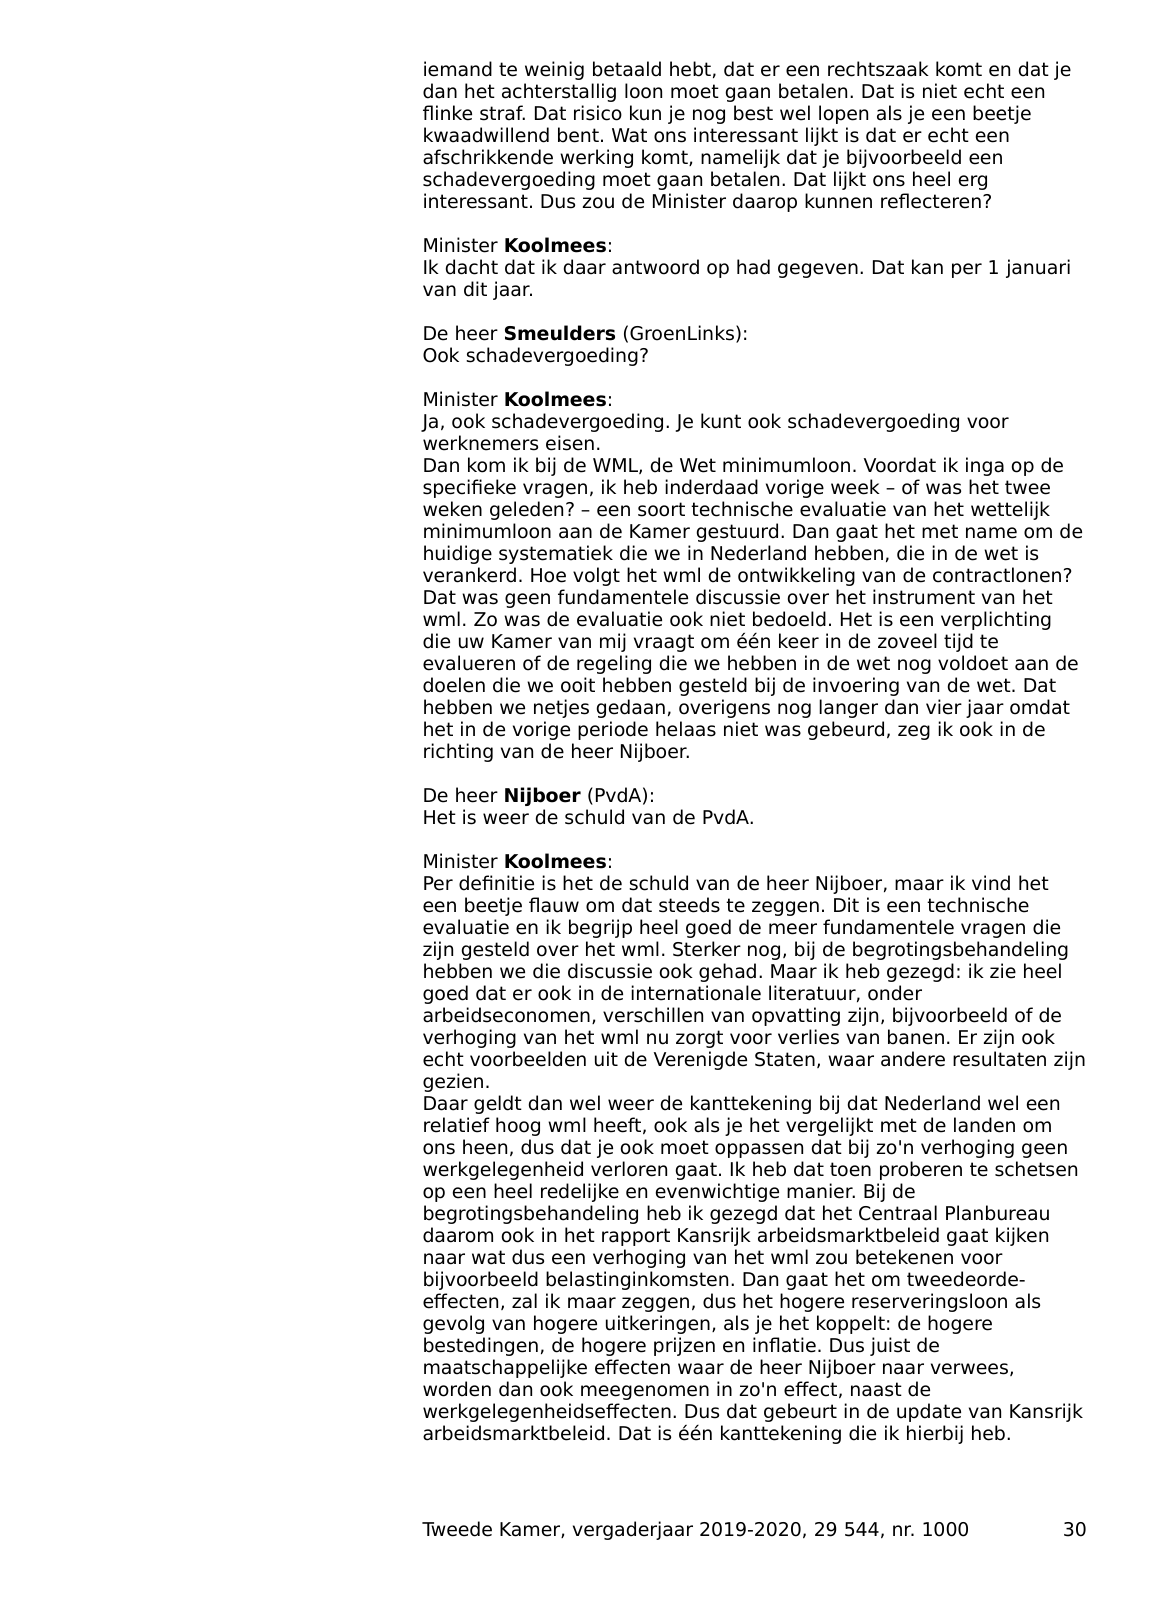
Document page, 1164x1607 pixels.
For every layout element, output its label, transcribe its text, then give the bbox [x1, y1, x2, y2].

text De heer Smeulders (GroenLinks): [422, 323, 1087, 345]
text Het is weer de schuld van de PvdA. [422, 807, 1087, 829]
text Minister Koolmees: [422, 235, 1087, 257]
text Ja, ook schadevergoeding. Je kunt ook schadevergoeding voor werknemers eisen. [422, 411, 1087, 455]
text iemand te weinig betaald hebt, dat er een rechtszaak komt en dat je dan het achterstallig loon moet gaan betalen. Dat is niet echt een flinke straf. Dat risico kun je nog best wel lopen als je een beetje kwaadwillend bent. Wat ons interessant lijkt is dat er echt een afschrikkende werking komt, namelijk dat je bijvoorbeeld een schadevergoeding moet gaan betalen. Dat lijkt ons heel erg interessant. Dus zou de Minister daarop kunnen reflecteren? [422, 59, 1087, 213]
text Ook schadevergoeding? [422, 345, 1087, 367]
text Dan kom ik bij de WML, de Wet minimumloon. Voordat ik inga op de specifieke vragen, ik heb inderdaad vorige week – of was het twee weken geleden? – een soort technische evaluatie van het wettelijk minimumloon aan de Kamer gestuurd. Dan gaat het met name om de huidige systematiek die we in Nederland hebben, die in de wet is verankerd. Hoe volgt het wml de ontwikkeling van de contractlonen? Dat was geen fundamentele discussie over het instrument van het wml. Zo was de evaluatie ook niet bedoeld. Het is een verplichting die uw Kamer van mij vraagt om één keer in de zoveel tijd te evalueren of de regeling die we hebben in de wet nog voldoet aan de doelen die we ooit hebben gesteld bij de invoering van de wet. Dat hebben we netjes gedaan, overigens nog langer dan vier jaar omdat het in de vorige periode helaas niet was gebeurd, zeg ik ook in de richting van de heer Nijboer. [422, 455, 1087, 763]
text Daar geldt dan wel weer de kanttekening bij dat Nederland wel een relatief hoog wml heeft, ook als je het vergelijkt met de landen om ons heen, dus dat je ook moet oppassen dat bij zo'n verhoging geen werkgelegenheid verloren gaat. Ik heb dat toen proberen te schetsen op een heel redelijke en evenwichtige manier. Bij de begrotingsbehandeling heb ik gezegd dat het Centraal Planbureau daarom ook in het rapport Kansrijk arbeidsmarktbeleid gaat kijken naar wat dus een verhoging van het wml zou betekenen voor bijvoorbeeld belastinginkomsten. Dan gaat het om tweedeorde-effecten, zal ik maar zeggen, dus het hogere reserveringsloon als gevolg van hogere uitkeringen, als je het koppelt: de hogere bestedingen, de hogere prijzen en inflatie. Dus juist de maatschappelijke effecten waar de heer Nijboer naar verwees, worden dan ook meegenomen in zo'n effect, naast de werkgelegenheidseffecten. Dus dat gebeurt in de update van Kansrijk arbeidsmarktbeleid. Dat is één kanttekening die ik hierbij heb. [422, 1093, 1087, 1445]
text Minister Koolmees: [422, 389, 1087, 411]
text Ik dacht dat ik daar antwoord op had gegeven. Dat kan per 1 januari van dit jaar. [422, 257, 1087, 301]
text Per definitie is het de schuld van de heer Nijboer, maar ik vind het een beetje flauw om dat steeds te zeggen. Dit is een technische evaluatie en ik begrijp heel goed de meer fundamentele vragen die zijn gesteld over het wml. Sterker nog, bij de begrotingsbehandeling hebben we die discussie ook gehad. Maar ik heb gezegd: ik zie heel goed dat er ook in de internationale literatuur, onder arbeidseconomen, verschillen van opvatting zijn, bijvoorbeeld of de verhoging van het wml nu zorgt voor verlies van banen. Er zijn ook echt voorbeelden uit de Verenigde Staten, waar andere resultaten zijn gezien. [422, 873, 1087, 1093]
text Minister Koolmees: [422, 851, 1087, 873]
text De heer Nijboer (PvdA): [422, 785, 1087, 807]
